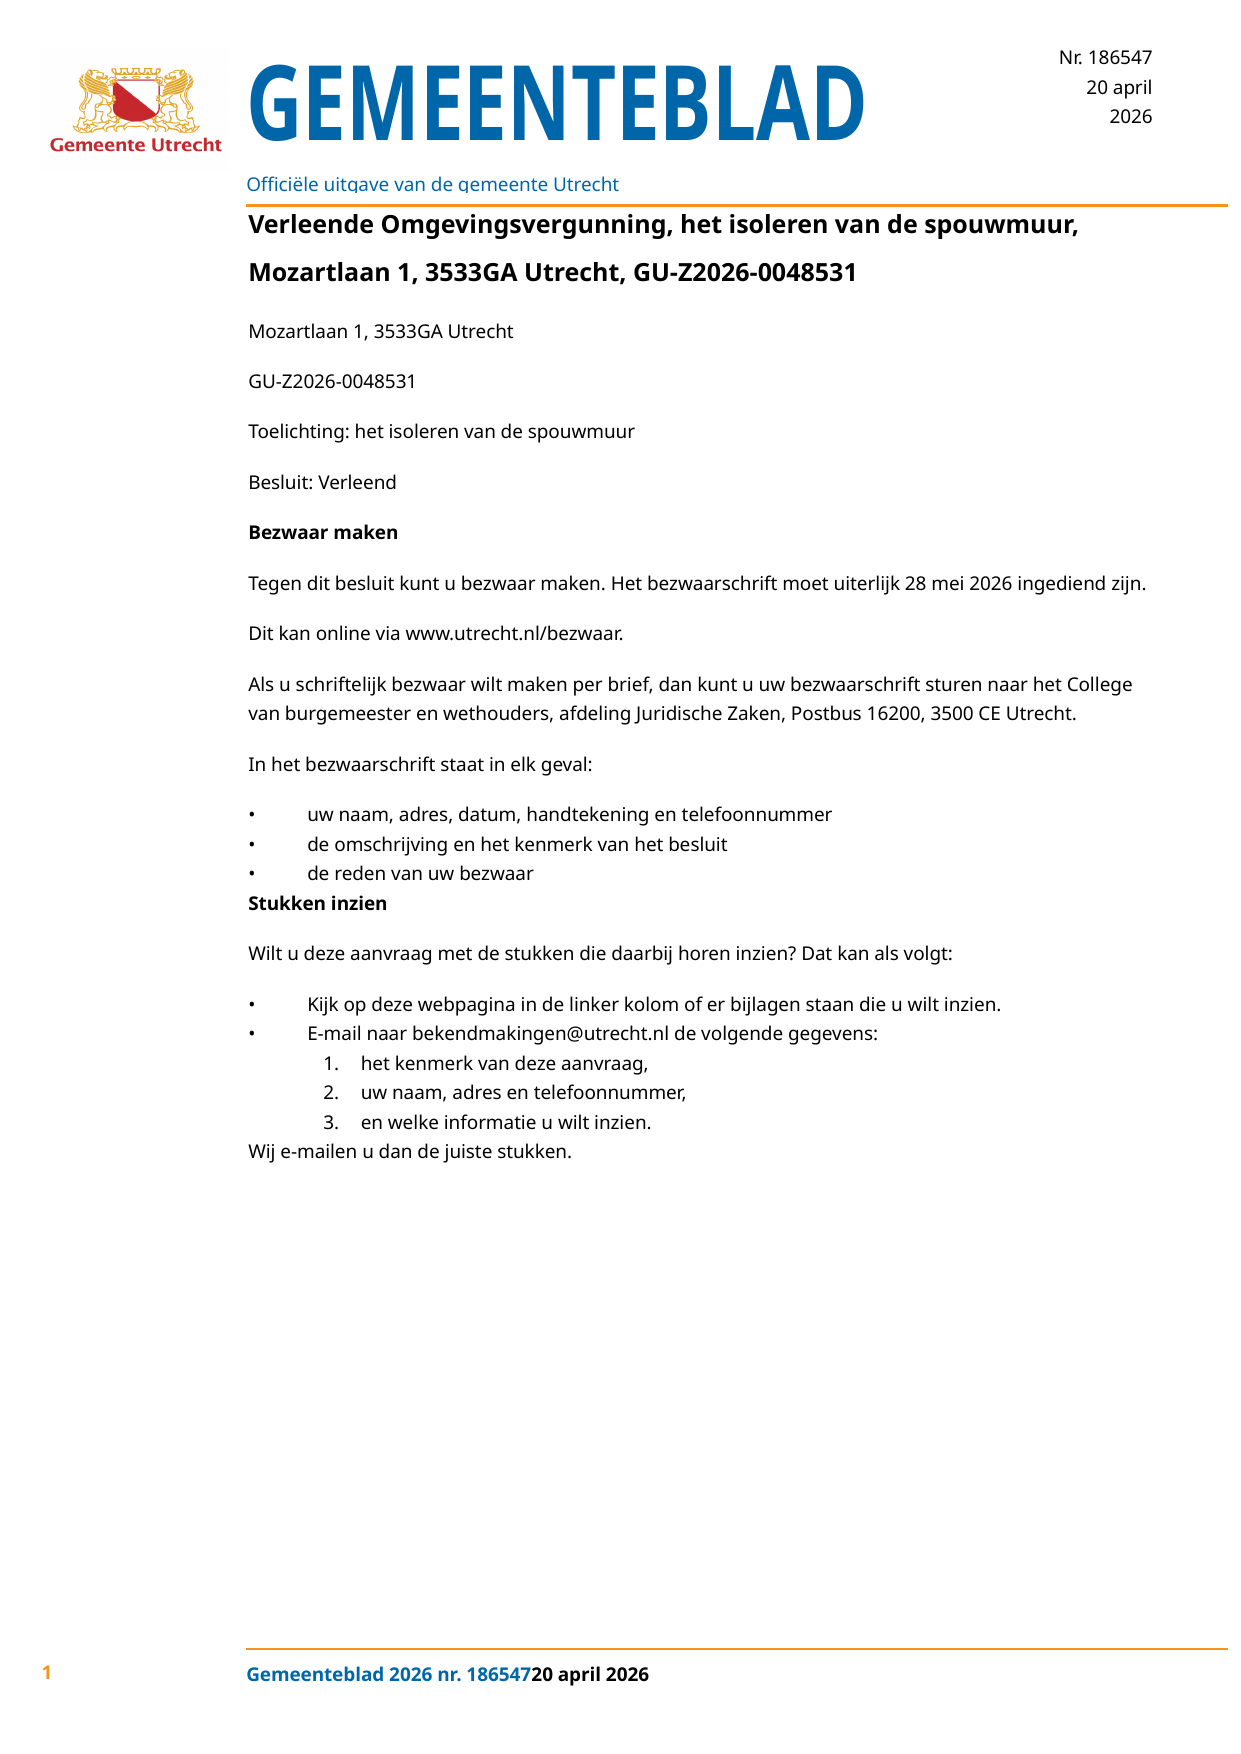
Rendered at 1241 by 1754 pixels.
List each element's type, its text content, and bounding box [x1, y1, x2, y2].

list en welke informatie u wilt inzien. [323, 1109, 1152, 1135]
picture [41, 47, 231, 172]
list het kenmerk van deze aanvraag, [323, 1050, 1152, 1076]
list E-mail naar bekendmakingen@utrecht.nl de volgende gegevens: [248, 1020, 1152, 1046]
list de reden van uw bezwaar [248, 860, 1152, 886]
text Verleende Omgevingsvergunning, het isoleren van de spouwmuur, Mozartlaan 1, 3533GA Utrecht, GU-Z2026-0048531 [248, 207, 1152, 288]
text Stukken inzien [248, 890, 1152, 916]
text Bezwaar maken [248, 519, 1152, 545]
text Als u schriftelijk bezwaar wilt maken per brief, dan kunt u uw bezwaarschrift sturen naar het College van burgemeester en wethouders, afdeling Juridische Zaken, Postbus 16200, 3500 CE Utrecht. [248, 671, 1152, 726]
text Tegen dit besluit kunt u bezwaar maken. Het bezwaarschrift moet uiterlijk 28 mei 2026 ingediend zijn. [248, 570, 1152, 596]
text In het bezwaarschrift staat in elk geval: [248, 751, 1152, 777]
text Mozartlaan 1, 3533GA Utrecht [248, 318, 1152, 344]
text Toelichting: het isoleren van de spouwmuur [248, 419, 1152, 444]
text Wilt u deze aanvraag met de stukken die daarbij horen inzien? Dat kan als volgt: [248, 940, 1152, 966]
list uw naam, adres en telefoonnummer, [323, 1079, 1152, 1105]
list uw naam, adres, datum, handtekening en telefoonnummer [248, 801, 1152, 827]
text Besluit: Verleend [248, 469, 1152, 495]
list de omschrijving en het kenmerk van het besluit [248, 831, 1152, 857]
text GU-Z2026-0048531 [248, 368, 1152, 394]
text Wij e-mailen u dan de juiste stukken. [248, 1139, 1152, 1164]
text Dit kan online via www.utrecht.nl/bezwaar. [248, 620, 1152, 646]
list Kijk op deze webpagina in de linker kolom of er bijlagen staan die u wilt inzien. [248, 991, 1152, 1017]
